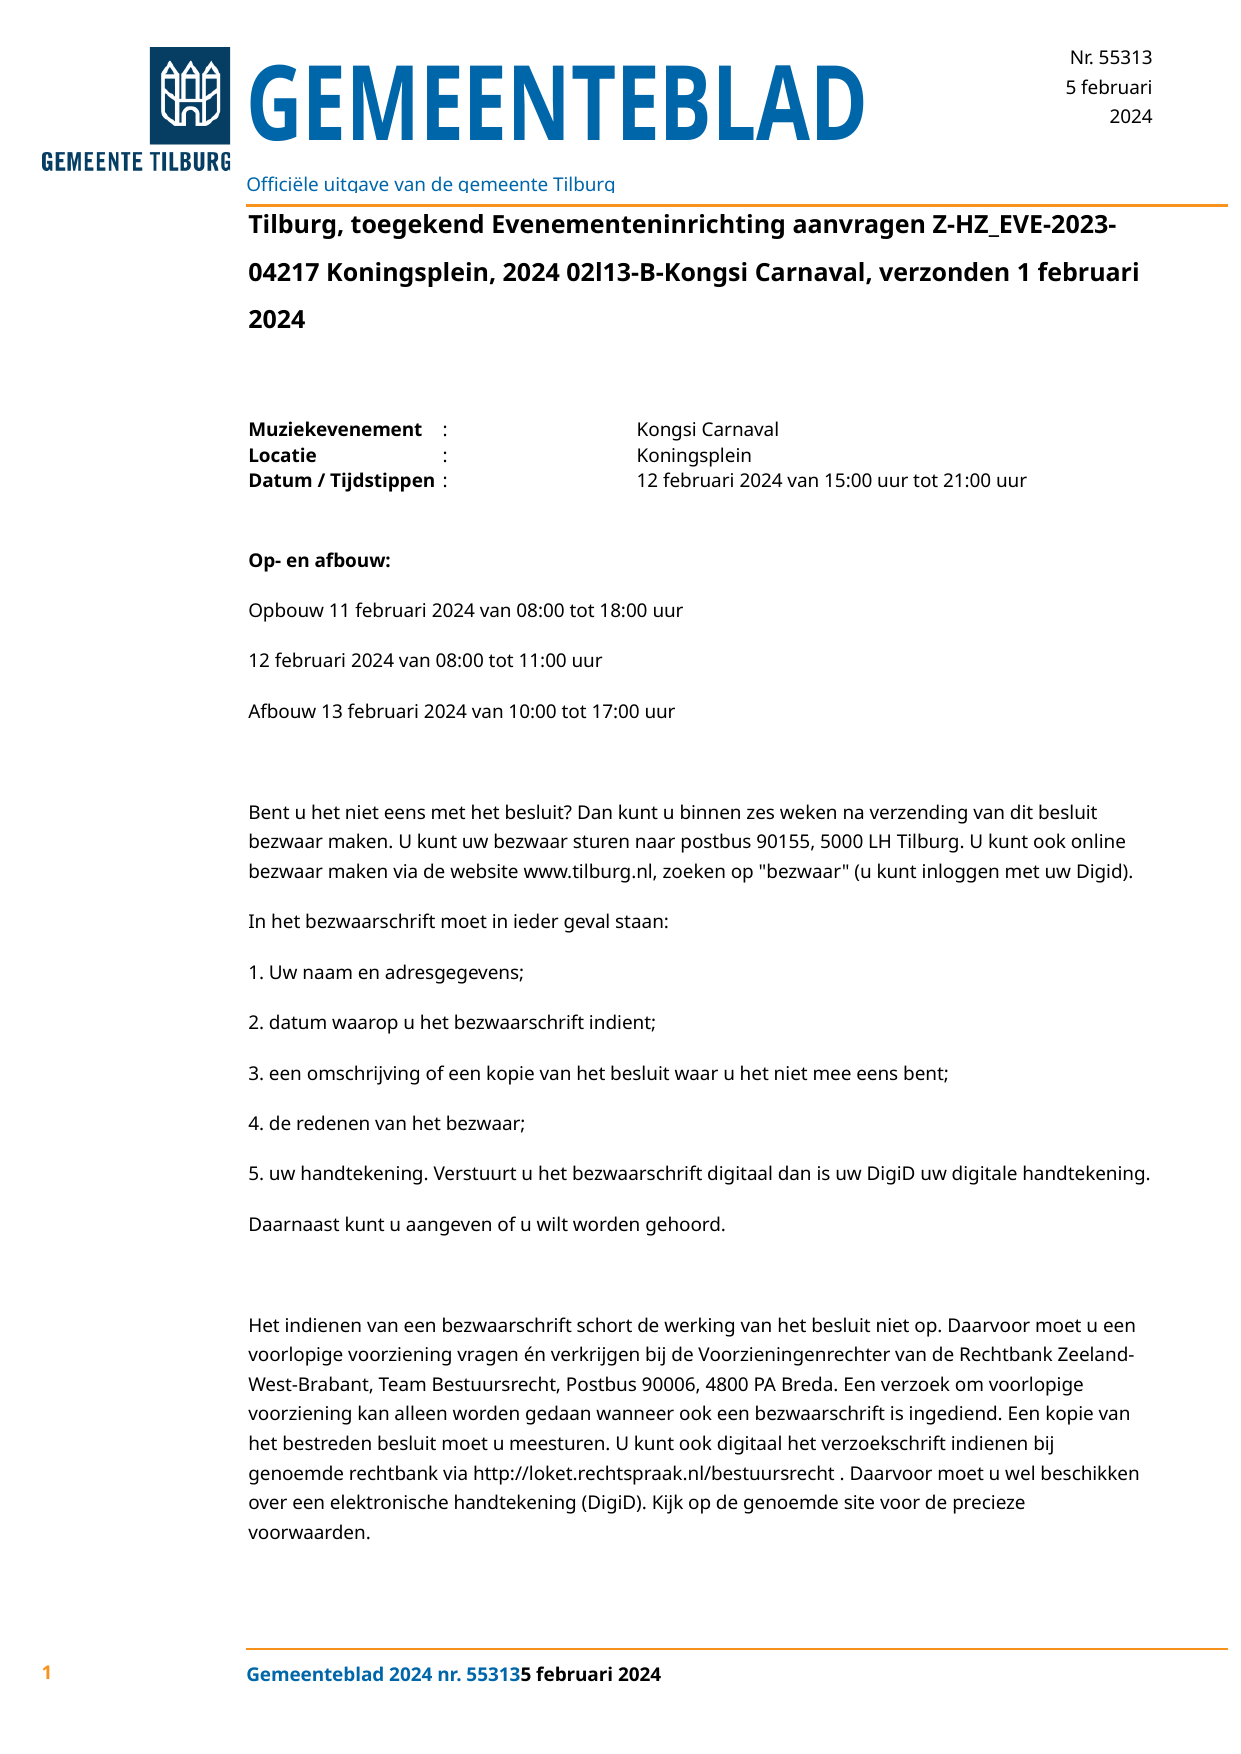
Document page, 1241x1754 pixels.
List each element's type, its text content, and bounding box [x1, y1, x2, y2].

table_cell 12 februari 2024 van 15:00 uur tot 21:00 uur [636, 468, 1152, 493]
text Opbouw 11 februari 2024 van 08:00 tot 18:00 uur [248, 597, 1152, 623]
table_cell Koningsplein [636, 442, 1152, 467]
text Tilburg, toegekend Evenementeninrichting aanvragen Z-HZ_EVE-2023-04217 Koningsplein, 2024 02l13-B-Kongsi Carnaval, verzonden 1 februari 2024 [248, 207, 1152, 336]
text 5. uw handtekening. Verstuurt u het bezwaarschrift digitaal dan is uw DigiD uw digitale handtekening. [248, 1161, 1152, 1186]
text 12 februari 2024 van 08:00 tot 11:00 uur [248, 648, 1152, 673]
table_header Muziekevenement [248, 416, 442, 442]
text Op- en afbouw: [248, 547, 1152, 573]
table_cell : [442, 442, 636, 467]
table_cell Datum / Tijdstippen [248, 468, 442, 493]
text 2. datum waarop u het bezwaarschrift indient; [248, 1009, 1152, 1035]
text 3. een omschrijving of een kopie van het besluit waar u het niet mee eens bent; [248, 1060, 1152, 1086]
text Daarnaast kunt u aangeven of u wilt worden gehoord. [248, 1211, 1152, 1237]
table_header : [442, 416, 636, 442]
text Afbouw 13 februari 2024 van 10:00 tot 17:00 uur [248, 698, 1152, 724]
table_cell : [442, 468, 636, 493]
text 1. Uw naam en adresgegevens; [248, 959, 1152, 985]
text Het indienen van een bezwaarschrift schort de werking van het besluit niet op. Daarvoor moet u een voorlopige voorziening vragen én verkrijgen bij de Voorzieningenrechter van de Rechtbank Zeeland-West-Brabant, Team Bestuursrecht, Postbus 90006, 4800 PA Breda. Een verzoek om voorlopige voorziening kan alleen worden gedaan wanneer ook een bezwaarschrift is ingediend. Een kopie van het bestreden besluit moet u meesturen. U kunt ook digitaal het verzoekschrift indienen bij genoemde rechtbank via http://loket.rechtspraak.nl/bestuursrecht . Daarvoor moet u wel beschikken over een elektronische handtekening (DigiD). Kijk op de genoemde site voor de precieze voorwaarden. [248, 1312, 1152, 1545]
picture [41, 47, 231, 172]
text Bent u het niet eens met het besluit? Dan kunt u binnen zes weken na verzending van dit besluit bezwaar maken. U kunt uw bezwaar sturen naar postbus 90155, 5000 LH Tilburg. U kunt ook online bezwaar maken via de website www.tilburg.nl, zoeken op "bezwaar" (u kunt inloggen met uw Digid). [248, 799, 1152, 884]
table_header Kongsi Carnaval [636, 416, 1152, 442]
text 4. de redenen van het bezwaar; [248, 1110, 1152, 1136]
table_cell Locatie [248, 442, 442, 467]
text In het bezwaarschrift moet in ieder geval staan: [248, 908, 1152, 934]
